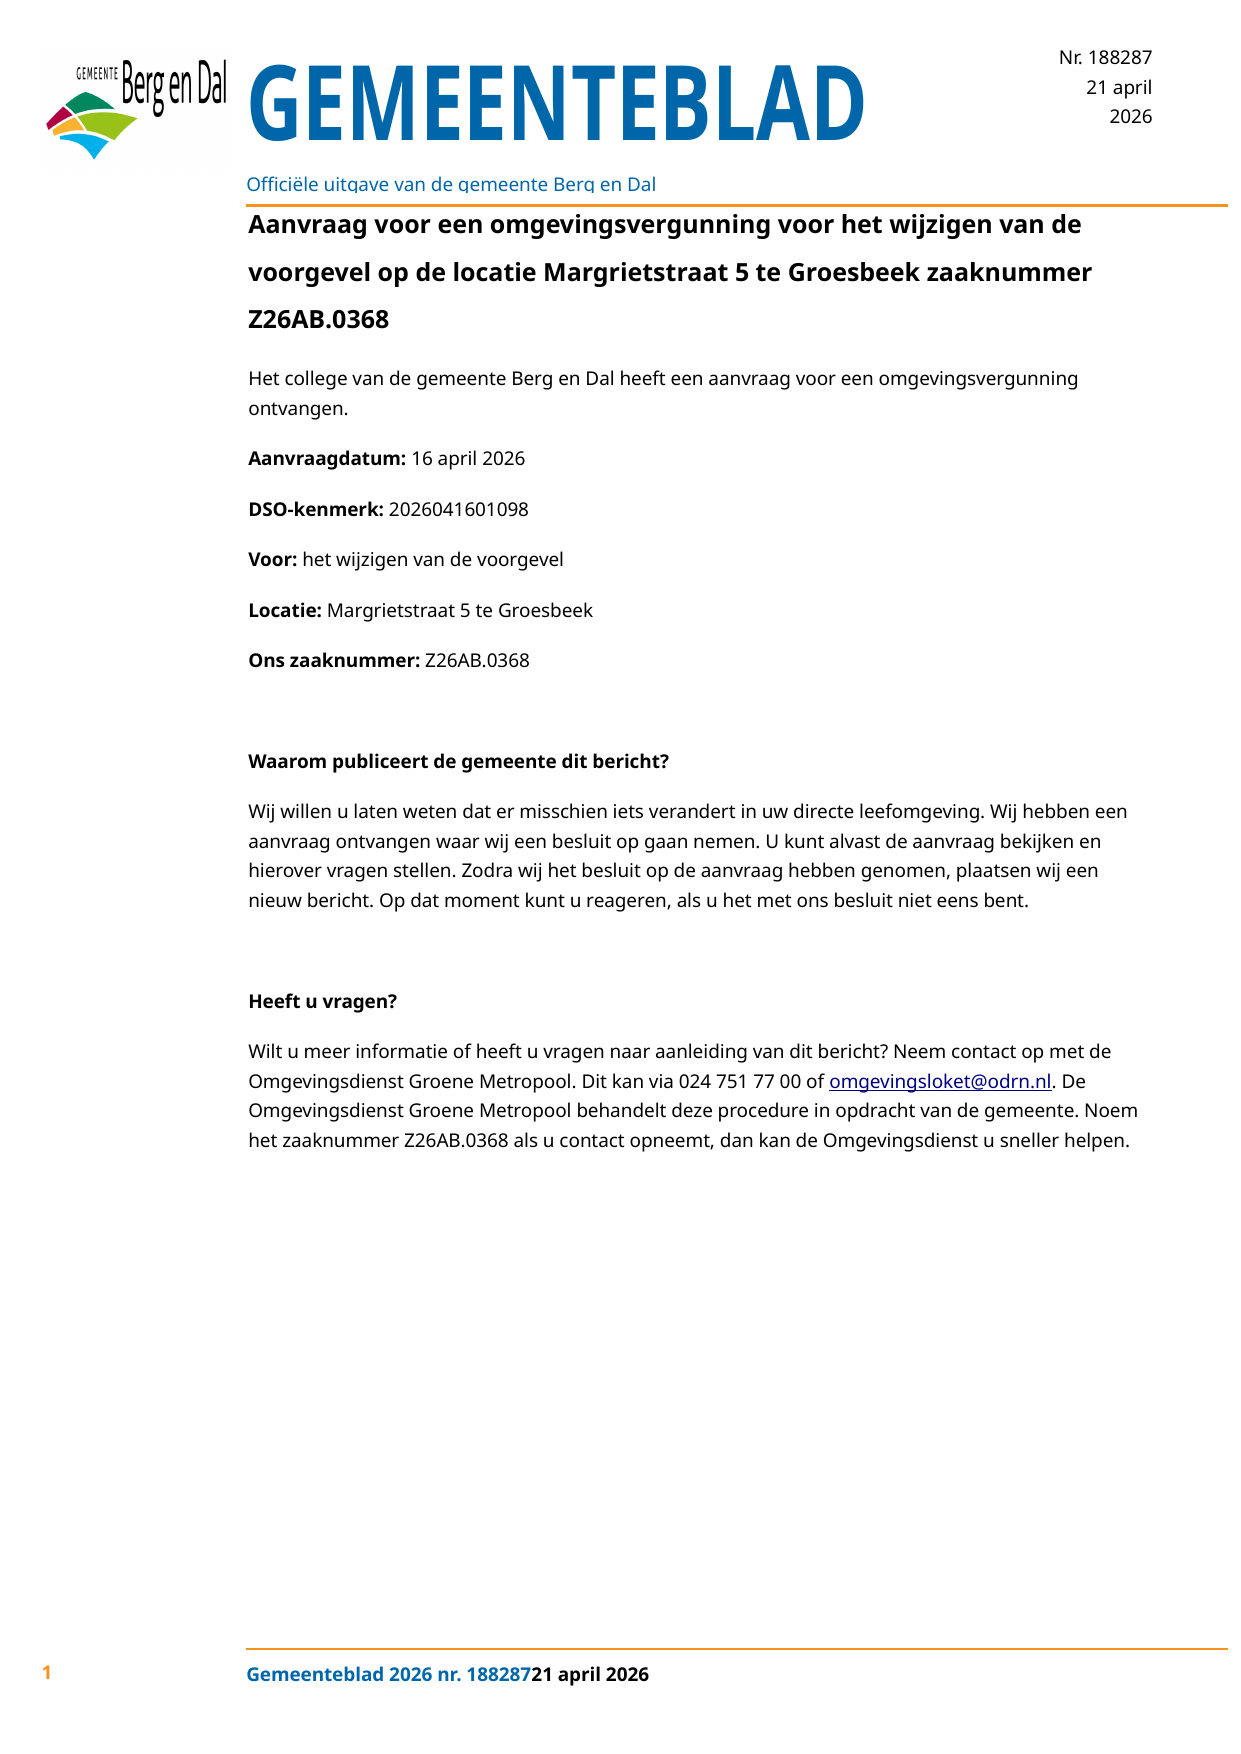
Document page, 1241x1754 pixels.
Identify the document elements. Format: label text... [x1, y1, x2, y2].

text Voor: het wijzigen van de voorgevel [248, 546, 1152, 572]
text Aanvraagdatum: 16 april 2026 [248, 446, 1152, 471]
picture [41, 47, 231, 172]
text Wilt u meer informatie of heeft u vragen naar aanleiding van dit bericht? Neem contact op met de Omgevingsdienst Groene Metropool. Dit kan via 024 751 77 00 of omgevingsloket@odrn.nl. De Omgevingsdienst Groene Metropool behandelt deze procedure in opdracht van de gemeente. Noem het zaaknummer Z26AB.0368 als u contact opneemt, dan kan de Omgevingsdienst u sneller helpen. [248, 1038, 1152, 1153]
text Ons zaaknummer: Z26AB.0368 [248, 647, 1152, 673]
text Locatie: Margrietstraat 5 te Groesbeek [248, 597, 1152, 622]
text Waarom publiceert de gemeente dit bericht? [248, 748, 1152, 774]
text Wij willen u laten weten dat er misschien iets verandert in uw directe leefomgeving. Wij hebben een aanvraag ontvangen waar wij een besluit op gaan nemen. U kunt alvast de aanvraag bekijken en hierover vragen stellen. Zodra wij het besluit op de aanvraag hebben genomen, plaatsen wij een nieuw bericht. Op dat moment kunt u reageren, als u het met ons besluit niet eens bent. [248, 798, 1152, 913]
text Aanvraag voor een omgevingsvergunning voor het wijzigen van de voorgevel op de locatie Margrietstraat 5 te Groesbeek zaaknummer Z26AB.0368 [248, 207, 1152, 336]
text DSO-kenmerk: 2026041601098 [248, 496, 1152, 522]
text Heeft u vragen? [248, 988, 1152, 1014]
text Het college van de gemeente Berg en Dal heeft een aanvraag voor een omgevingsvergunning ontvangen. [248, 366, 1152, 421]
